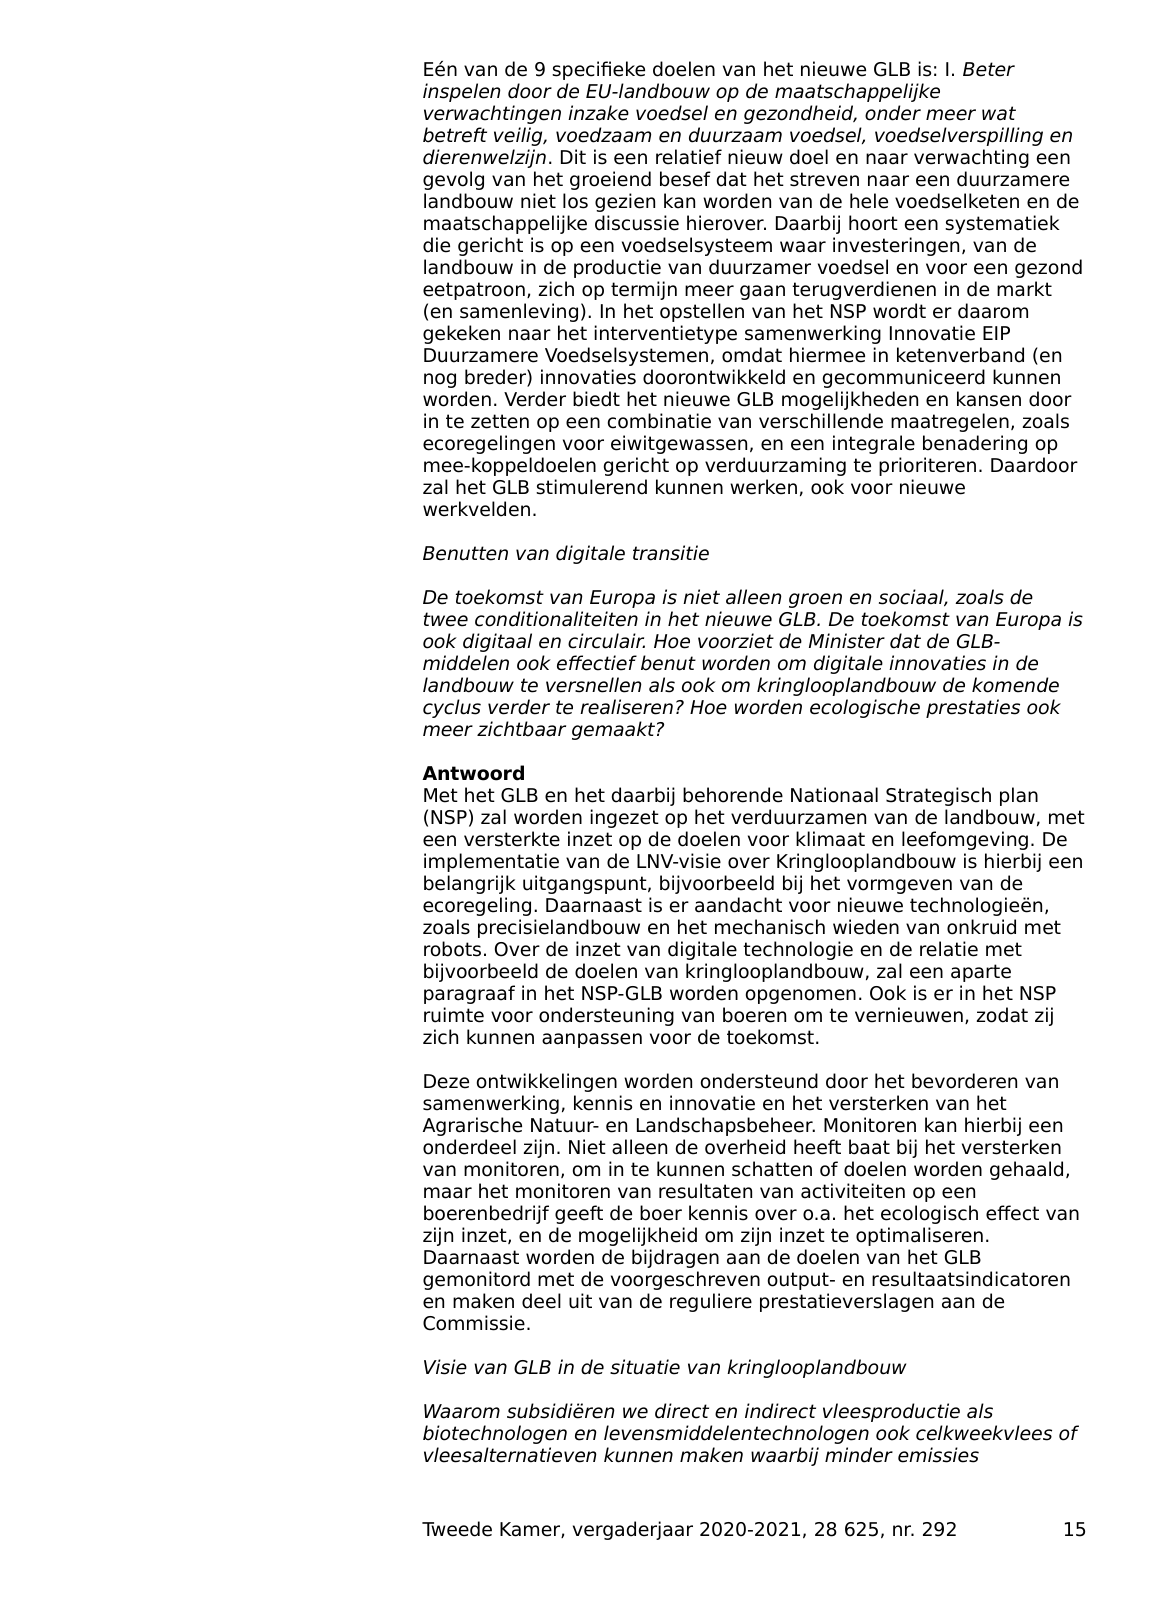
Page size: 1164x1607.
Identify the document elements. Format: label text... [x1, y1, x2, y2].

text Eén van de 9 specifieke doelen van het nieuwe GLB is: I. Beter inspelen door de EU-landbouw op de maatschappelijke verwachtingen inzake voedsel en gezondheid, onder meer wat betreft veilig, voedzaam en duurzaam voedsel, voedselverspilling en dierenwelzijn. Dit is een relatief nieuw doel en naar verwachting een gevolg van het groeiend besef dat het streven naar een duurzamere landbouw niet los gezien kan worden van de hele voedselketen en de maatschappelijke discussie hierover. Daarbij hoort een systematiek die gericht is op een voedselsysteem waar investeringen, van de landbouw in de productie van duurzamer voedsel en voor een gezond eetpatroon, zich op termijn meer gaan terugverdienen in de markt (en samenleving). In het opstellen van het NSP wordt er daarom gekeken naar het interventietype samenwerking Innovatie EIP Duurzamere Voedselsystemen, omdat hiermee in ketenverband (en nog breder) innovaties doorontwikkeld en gecommuniceerd kunnen worden. Verder biedt het nieuwe GLB mogelijkheden en kansen door in te zetten op een combinatie van verschillende maatregelen, zoals ecoregelingen voor eiwitgewassen, en een integrale benadering op mee-koppeldoelen gericht op verduurzaming te prioriteren. Daardoor zal het GLB stimulerend kunnen werken, ook voor nieuwe werkvelden. [422, 59, 1087, 521]
subtitle Benutten van digitale transitie [422, 543, 1087, 565]
text Deze ontwikkelingen worden ondersteund door het bevorderen van samenwerking, kennis en innovatie en het versterken van het Agrarische Natuur- en Landschapsbeheer. Monitoren kan hierbij een onderdeel zijn. Niet alleen de overheid heeft baat bij het versterken van monitoren, om in te kunnen schatten of doelen worden gehaald, maar het monitoren van resultaten van activiteiten op een boerenbedrijf geeft de boer kennis over o.a. het ecologisch effect van zijn inzet, en de mogelijkheid om zijn inzet te optimaliseren. Daarnaast worden de bijdragen aan de doelen van het GLB gemonitord met de voorgeschreven output- en resultaatsindicatoren en maken deel uit van de reguliere prestatieverslagen aan de Commissie. [422, 1071, 1087, 1335]
text Antwoord [422, 763, 1087, 785]
text Met het GLB en het daarbij behorende Nationaal Strategisch plan (NSP) zal worden ingezet op het verduurzamen van de landbouw, met een versterkte inzet op de doelen voor klimaat en leefomgeving. De implementatie van de LNV-visie over Kringlooplandbouw is hierbij een belangrijk uitgangspunt, bijvoorbeeld bij het vormgeven van de ecoregeling. Daarnaast is er aandacht voor nieuwe technologieën, zoals precisielandbouw en het mechanisch wieden van onkruid met robots. Over de inzet van digitale technologie en de relatie met bijvoorbeeld de doelen van kringlooplandbouw, zal een aparte paragraaf in het NSP-GLB worden opgenomen. Ook is er in het NSP ruimte voor ondersteuning van boeren om te vernieuwen, zodat zij zich kunnen aanpassen voor de toekomst. [422, 785, 1087, 1049]
text Waarom subsidiëren we direct en indirect vleesproductie als biotechnologen en levensmiddelentechnologen ook celkweekvlees of vleesalternatieven kunnen maken waarbij minder emissies [422, 1401, 1087, 1467]
text De toekomst van Europa is niet alleen groen en sociaal, zoals de twee conditionaliteiten in het nieuwe GLB. De toekomst van Europa is ook digitaal en circulair. Hoe voorziet de Minister dat de GLB-middelen ook effectief benut worden om digitale innovaties in de landbouw te versnellen als ook om kringlooplandbouw de komende cyclus verder te realiseren? Hoe worden ecologische prestaties ook meer zichtbaar gemaakt? [422, 587, 1087, 741]
subtitle Visie van GLB in de situatie van kringlooplandbouw [422, 1357, 1087, 1379]
